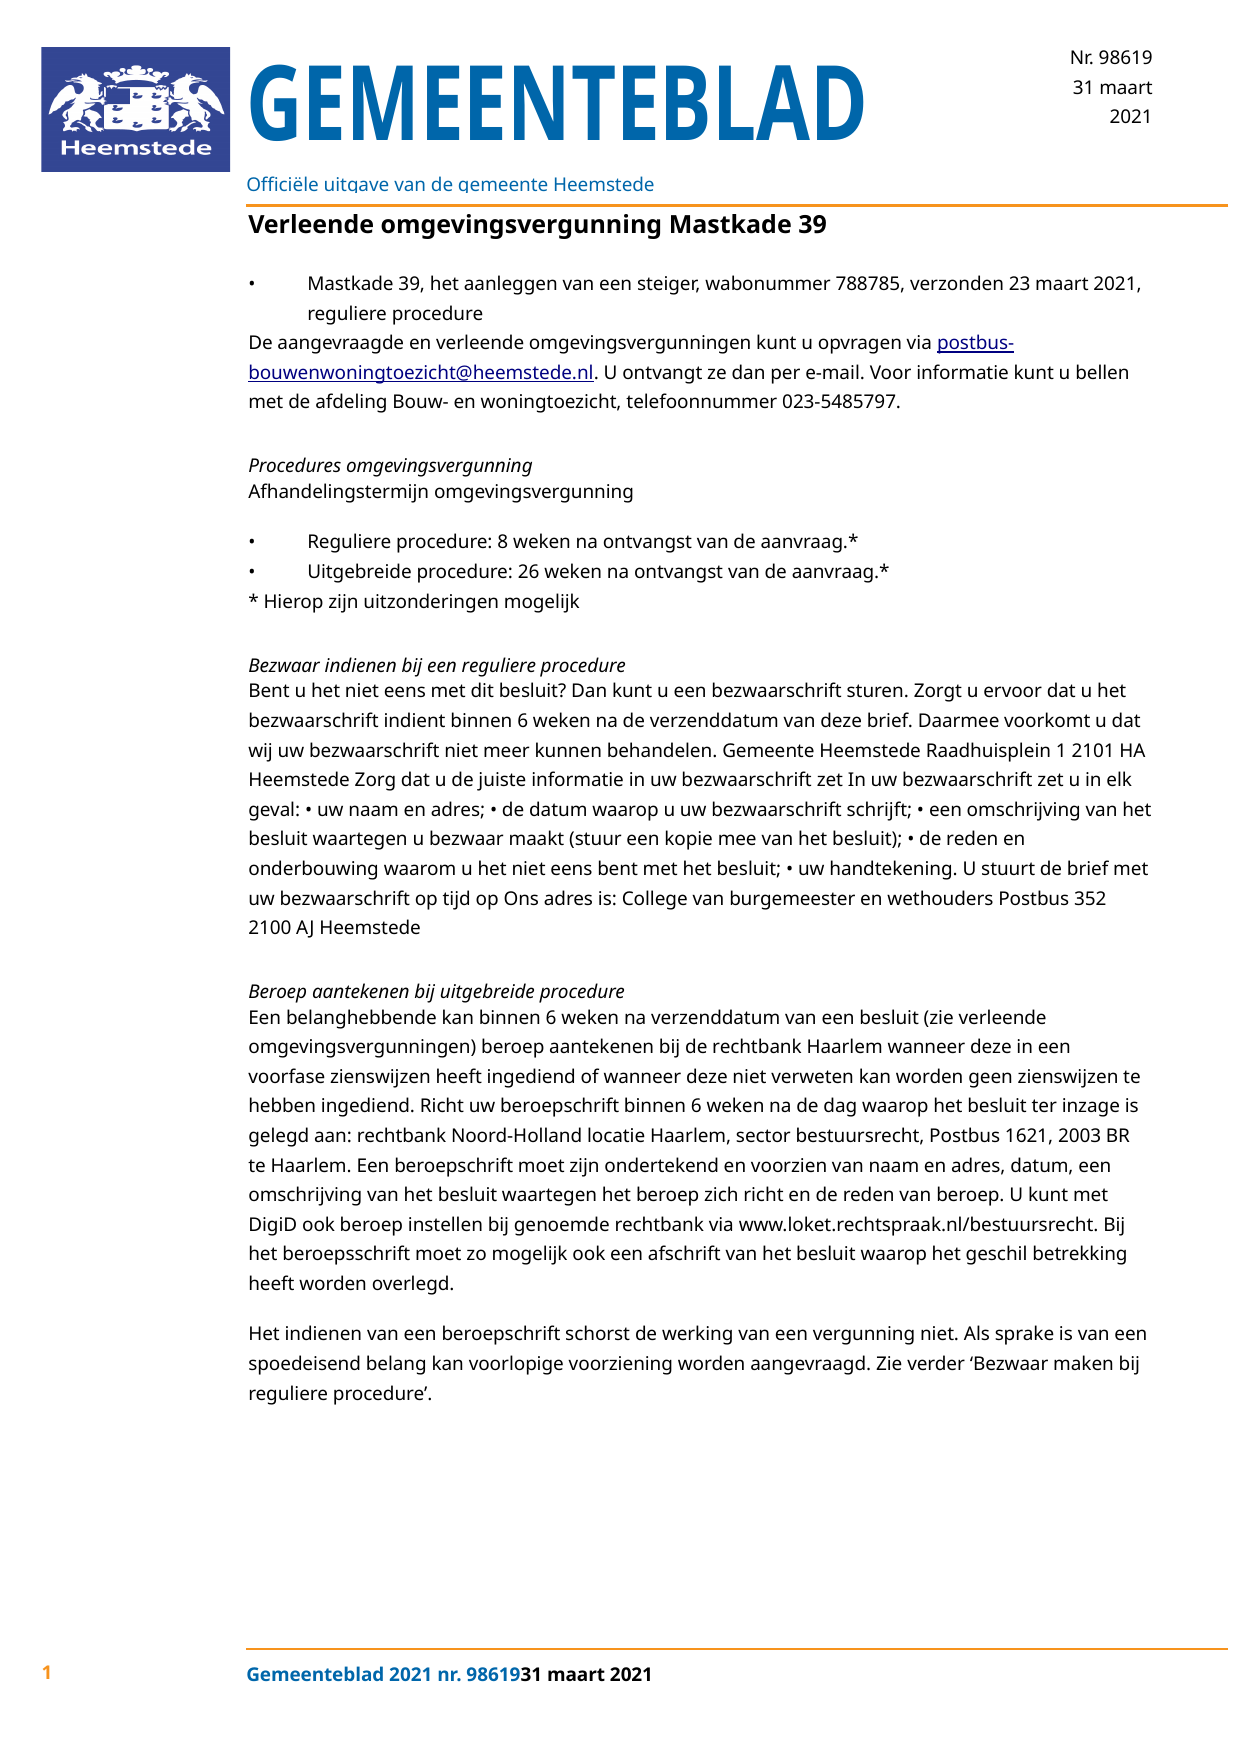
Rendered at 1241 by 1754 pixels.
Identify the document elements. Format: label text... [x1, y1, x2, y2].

text Het indienen van een beroepschrift schorst de werking van een vergunning niet. Als sprake is van een spoedeisend belang kan voorlopige voorziening worden aangevraagd. Zie verder ‘Bezwaar maken bij reguliere procedure’. [248, 1321, 1152, 1406]
text Een belanghebbende kan binnen 6 weken na verzenddatum van een besluit (zie verleende omgevingsvergunningen) beroep aantekenen bij de rechtbank Haarlem wanneer deze in een voorfase zienswijzen heeft ingediend of wanneer deze niet verweten kan worden geen zienswijzen te hebben ingediend. Richt uw beroepschrift binnen 6 weken na de dag waarop het besluit ter inzage is gelegd aan: rechtbank Noord-Holland locatie Haarlem, sector bestuursrecht, Postbus 1621, 2003 BR te Haarlem. Een beroepschrift moet zijn ondertekend en voorzien van naam en adres, datum, een omschrijving van het besluit waartegen het beroep zich richt en de reden van beroep. U kunt met DigiD ook beroep instellen bij genoemde rechtbank via www.loket.rechtspraak.nl/bestuursrecht. Bij het beroepsschrift moet zo mogelijk ook een afschrift van het besluit waarop het geschil betrekking heeft worden overlegd. [248, 1004, 1152, 1296]
picture [41, 47, 231, 172]
list Reguliere procedure: 8 weken na ontvangst van de aanvraag.* [248, 529, 1152, 554]
text Afhandelingstermijn omgevingsvergunning [248, 478, 1152, 504]
text Bent u het niet eens met dit besluit? Dan kunt u een bezwaarschrift sturen. Zorgt u ervoor dat u het bezwaarschrift indient binnen 6 weken na de verzenddatum van deze brief. Daarmee voorkomt u dat wij uw bezwaarschrift niet meer kunnen behandelen. Gemeente Heemstede Raadhuisplein 1 2101 HA Heemstede Zorg dat u de juiste informatie in uw bezwaarschrift zet In uw bezwaarschrift zet u in elk geval: • uw naam en adres; • de datum waarop u uw bezwaarschrift schrijft; • een omschrijving van het besluit waartegen u bezwaar maakt (stuur een kopie mee van het besluit); • de reden en onderbouwing waarom u het niet eens bent met het besluit; • uw handtekening. U stuurt de brief met uw bezwaarschrift op tijd op Ons adres is: College van burgemeester en wethouders Postbus 352 2100 AJ Heemstede [248, 678, 1152, 940]
list Mastkade 39, het aanleggen van een steiger, wabonummer 788785, verzonden 23 maart 2021, reguliere procedure [248, 270, 1152, 326]
text Procedures omgevingsvergunning [248, 453, 1152, 478]
text De aangevraagde en verleende omgevingsvergunningen kunt u opvragen via postbus-bouwenwoningtoezicht@heemstede.nl. U ontvangt ze dan per e-mail. Voor informatie kunt u bellen met de afdeling Bouw- en woningtoezicht, telefoonnummer 023-5485797. [248, 329, 1152, 414]
list Uitgebreide procedure: 26 weken na ontvangst van de aanvraag.* [248, 558, 1152, 584]
text Verleende omgevingsvergunning Mastkade 39 [248, 207, 1152, 241]
text * Hierop zijn uitzonderingen mogelijk [248, 588, 1152, 614]
text Beroep aantekenen bij uitgebreide procedure [248, 978, 1152, 1004]
text Bezwaar indienen bij een reguliere procedure [248, 652, 1152, 678]
